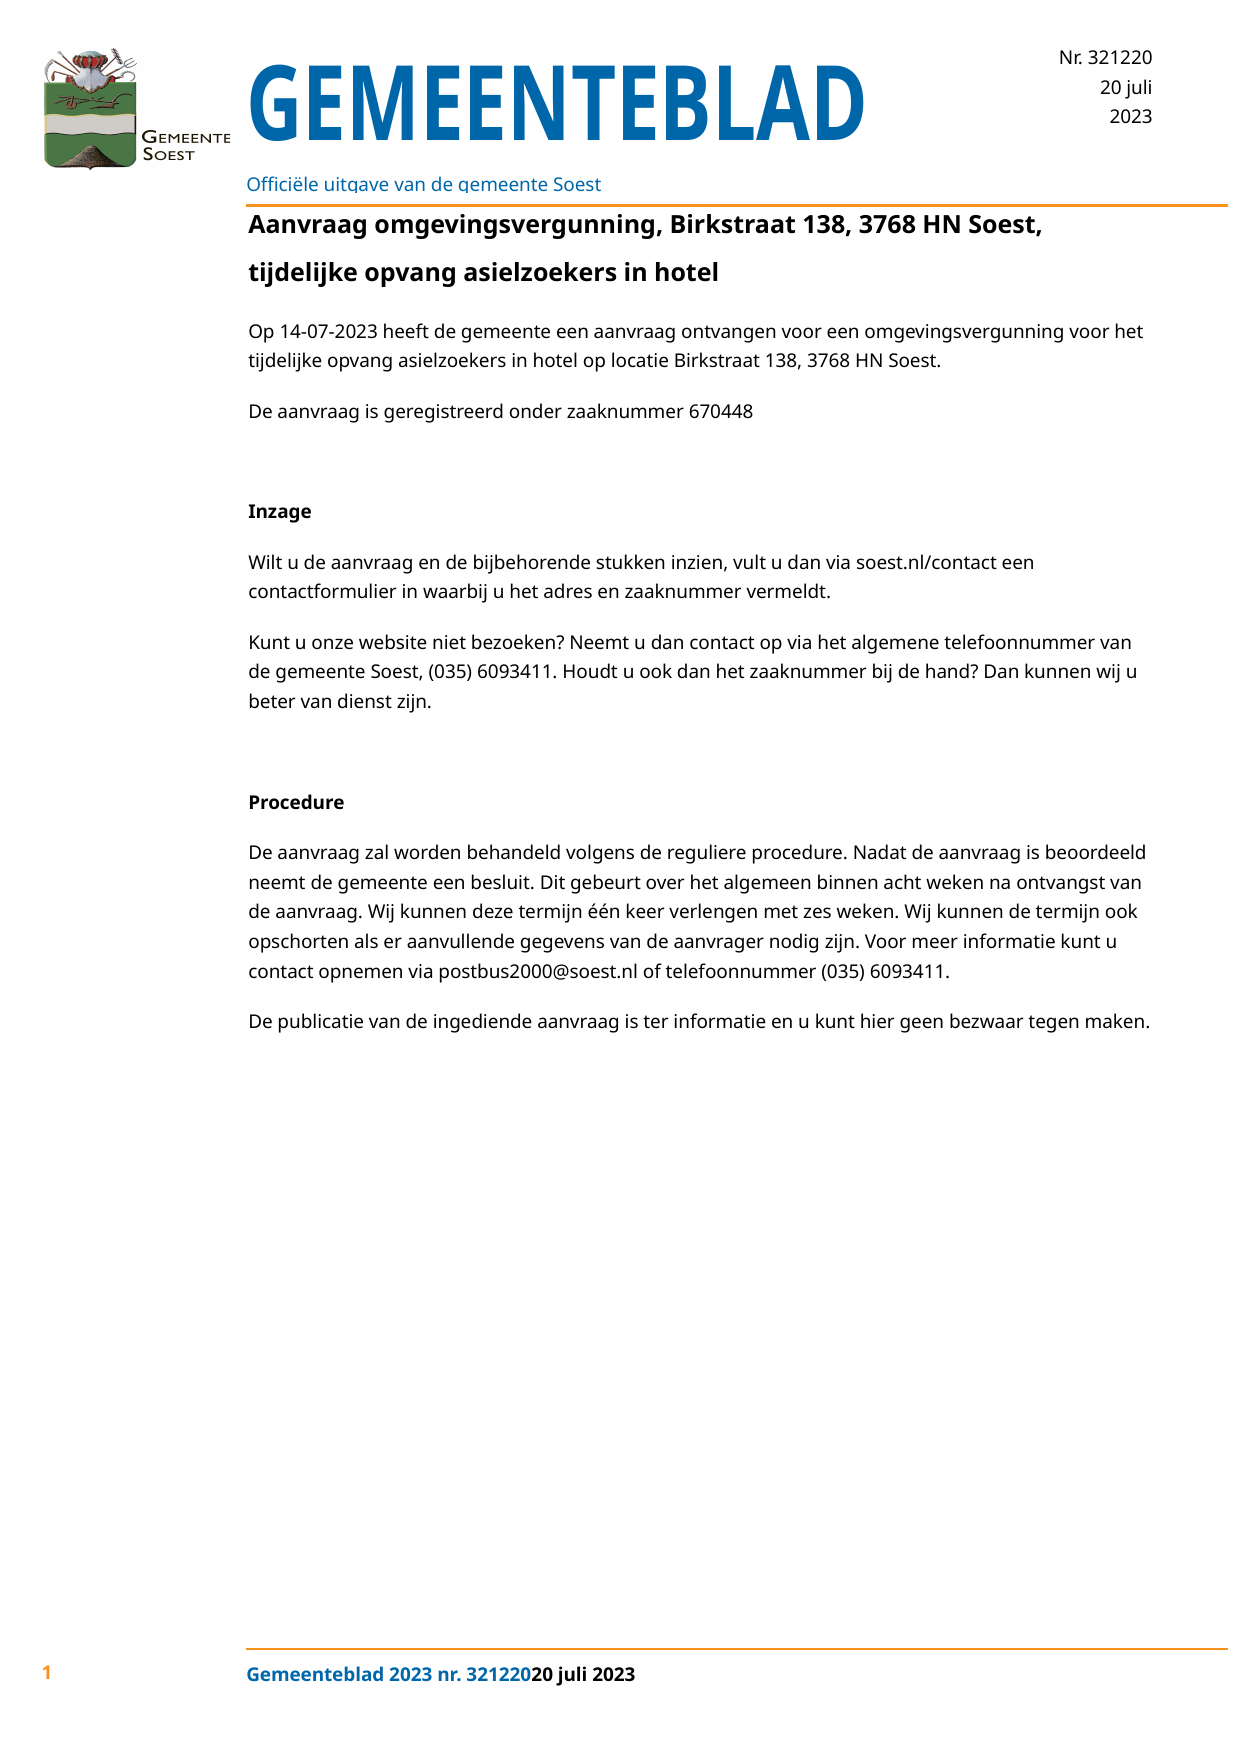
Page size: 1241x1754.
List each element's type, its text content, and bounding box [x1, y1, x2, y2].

text Inzage [248, 499, 1152, 524]
text Op 14-07-2023 heeft de gemeente een aanvraag ontvangen voor een omgevingsvergunning voor het tijdelijke opvang asielzoekers in hotel op locatie Birkstraat 138, 3768 HN Soest. [248, 318, 1152, 373]
text Aanvraag omgevingsvergunning, Birkstraat 138, 3768 HN Soest, tijdelijke opvang asielzoekers in hotel [248, 207, 1152, 288]
text De aanvraag is geregistreerd onder zaaknummer 670448 [248, 398, 1152, 424]
picture [41, 47, 231, 172]
text Kunt u onze website niet bezoeken? Neemt u dan contact op via het algemene telefoonnummer van de gemeente Soest, (035) 6093411. Houdt u ook dan het zaaknummer bij de hand? Dan kunnen wij u beter van dienst zijn. [248, 629, 1152, 714]
text Wilt u de aanvraag en de bijbehorende stukken inzien, vult u dan via soest.nl/contact een contactformulier in waarbij u het adres en zaaknummer vermeldt. [248, 549, 1152, 604]
text Procedure [248, 789, 1152, 815]
text De publicatie van de ingediende aanvraag is ter informatie en u kunt hier geen bezwaar tegen maken. [248, 1008, 1152, 1034]
text De aanvraag zal worden behandeld volgens de reguliere procedure. Nadat de aanvraag is beoordeeld neemt de gemeente een besluit. Dit gebeurt over het algemeen binnen acht weken na ontvangst van de aanvraag. Wij kunnen deze termijn één keer verlengen met zes weken. Wij kunnen de termijn ook opschorten als er aanvullende gegevens van de aanvrager nodig zijn. Voor meer informatie kunt u contact opnemen via postbus2000@soest.nl of telefoonnummer (035) 6093411. [248, 839, 1152, 984]
